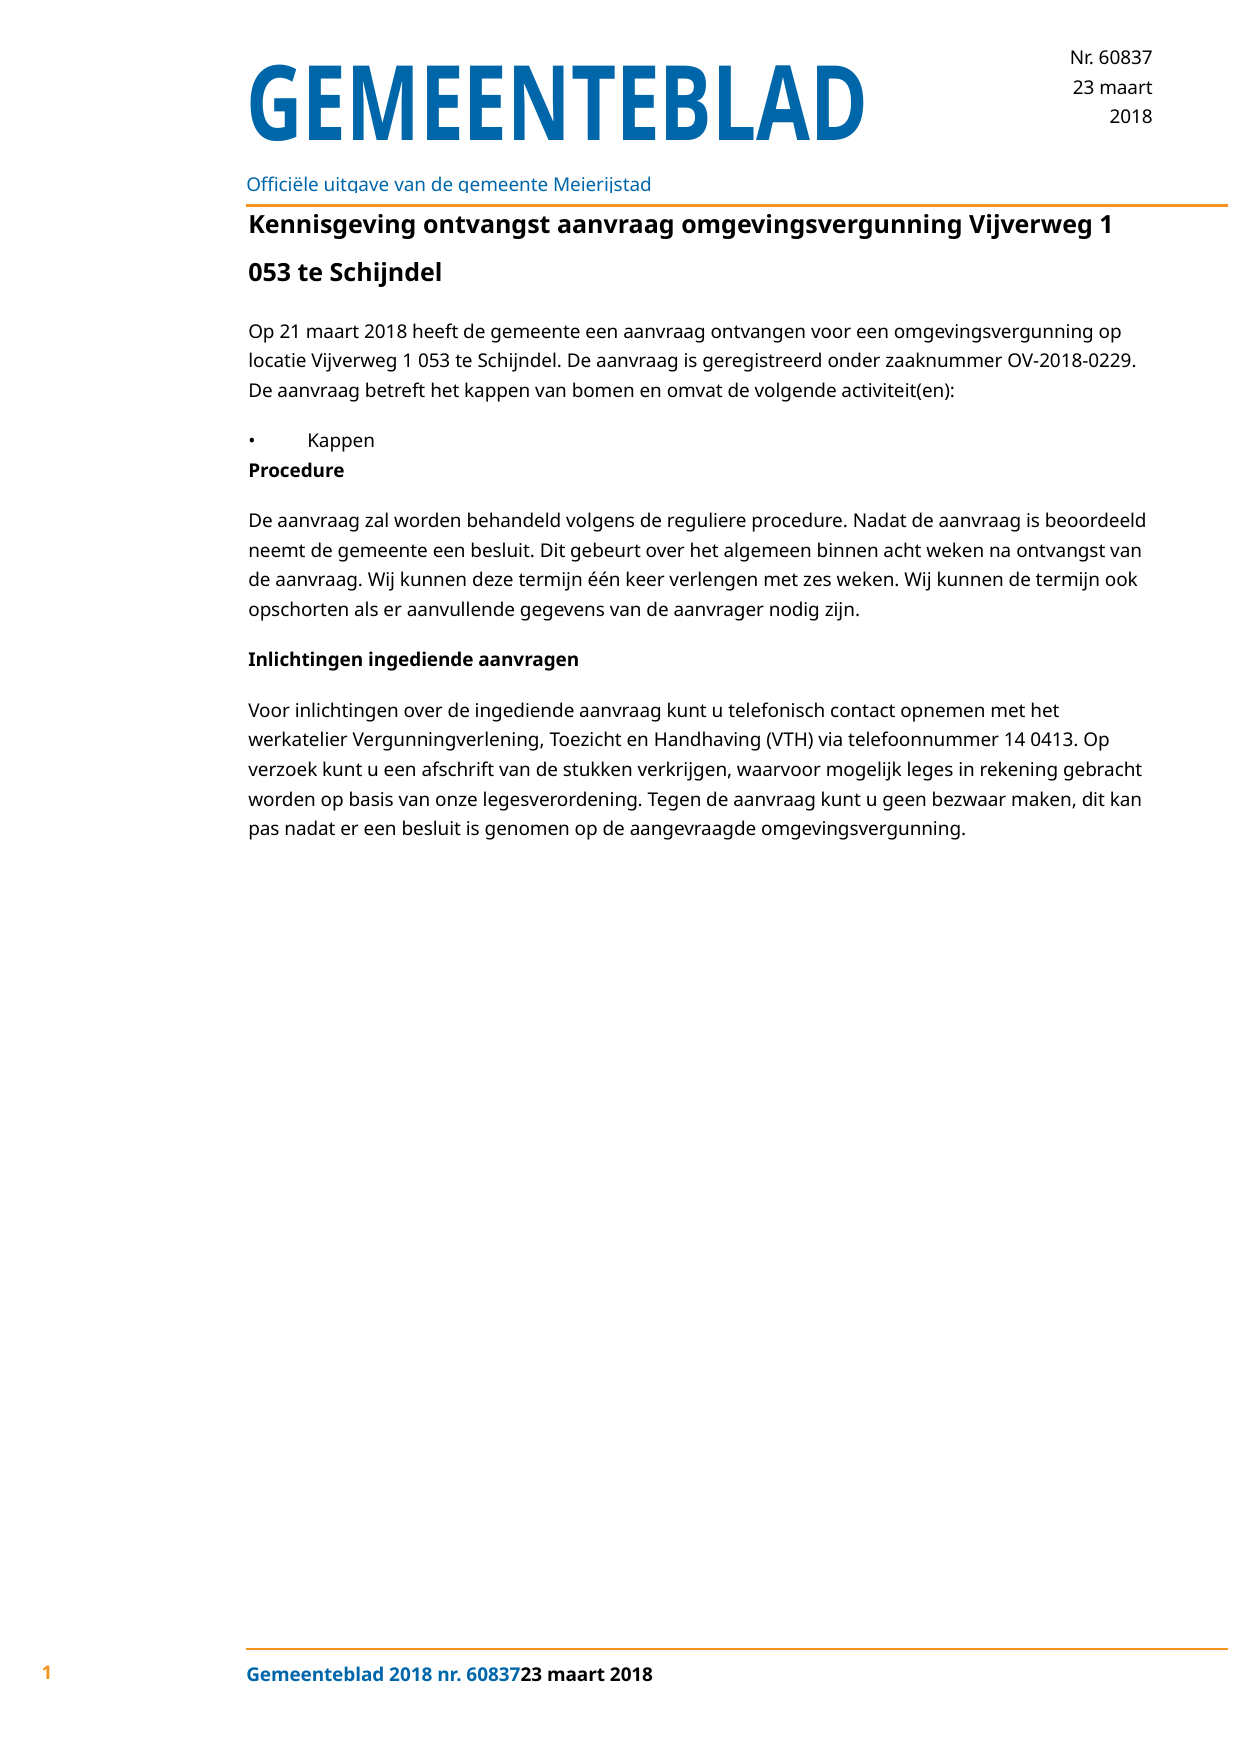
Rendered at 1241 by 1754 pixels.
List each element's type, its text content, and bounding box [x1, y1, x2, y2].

text De aanvraag zal worden behandeld volgens de reguliere procedure. Nadat de aanvraag is beoordeeld neemt de gemeente een besluit. Dit gebeurt over het algemeen binnen acht weken na ontvangst van de aanvraag. Wij kunnen deze termijn één keer verlengen met zes weken. Wij kunnen de termijn ook opschorten als er aanvullende gegevens van de aanvrager nodig zijn. [248, 507, 1152, 622]
text Voor inlichtingen over de ingediende aanvraag kunt u telefonisch contact opnemen met het werkatelier Vergunningverlening, Toezicht en Handhaving (VTH) via telefoonnummer 14 0413. Op verzoek kunt u een afschrift van de stukken verkrijgen, waarvoor mogelijk leges in rekening gebracht worden op basis van onze legesverordening. Tegen de aanvraag kunt u geen bezwaar maken, dit kan pas nadat er een besluit is genomen op de aangevraagde omgevingsvergunning. [248, 697, 1152, 841]
list Kappen [248, 427, 1152, 453]
picture [41, 47, 231, 172]
text Op 21 maart 2018 heeft de gemeente een aanvraag ontvangen voor een omgevingsvergunning op locatie Vijverweg 1 053 te Schijndel. De aanvraag is geregistreerd onder zaaknummer OV-2018-0229. De aanvraag betreft het kappen van bomen en omvat de volgende activiteit(en): [248, 318, 1152, 403]
text Procedure [248, 457, 1152, 483]
text Inlichtingen ingediende aanvragen [248, 647, 1152, 672]
text Kennisgeving ontvangst aanvraag omgevingsvergunning Vijverweg 1 053 te Schijndel [248, 207, 1152, 288]
